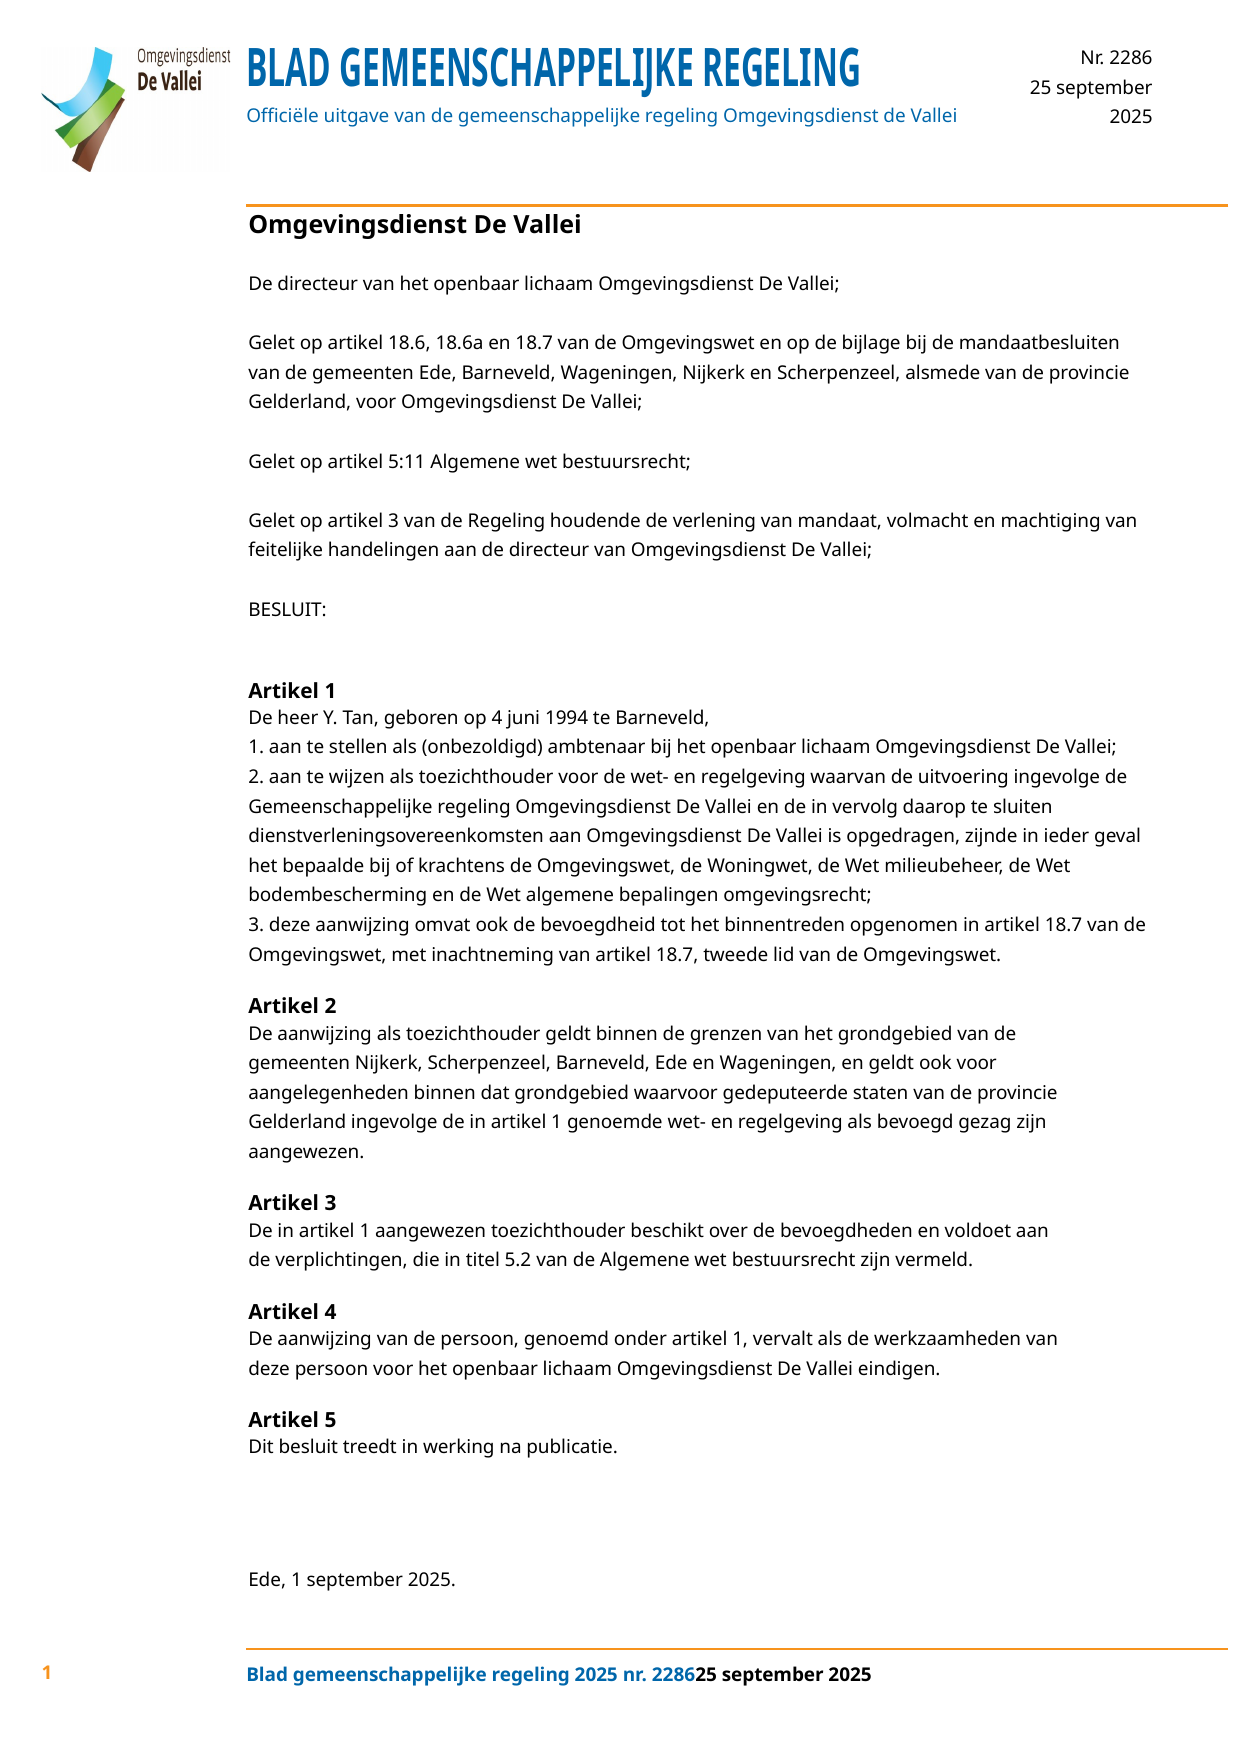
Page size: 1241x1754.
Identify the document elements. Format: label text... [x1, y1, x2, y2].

text de verplichtingen, die in titel 5.2 van de Algemene wet bestuursrecht zijn vermeld. [248, 1246, 1152, 1272]
text deze persoon voor het openbaar lichaam Omgevingsdienst De Vallei eindigen. [248, 1355, 1152, 1381]
picture [41, 47, 231, 172]
text Dit besluit treedt in werking na publicatie. [248, 1434, 1152, 1459]
text 1. aan te stellen als (onbezoldigd) ambtenaar bij het openbaar lichaam Omgevingsdienst De Vallei; [248, 734, 1152, 759]
text De aanwijzing als toezichthouder geldt binnen de grenzen van het grondgebied van de [248, 1020, 1152, 1045]
text Gelderland ingevolge de in artikel 1 genoemde wet- en regelgeving als bevoegd gezag zijn [248, 1108, 1152, 1134]
text aangewezen. [248, 1138, 1152, 1164]
text De heer Y. Tan, geboren op 4 juni 1994 te Barneveld, [248, 704, 1152, 730]
text De directeur van het openbaar lichaam Omgevingsdienst De Vallei; [248, 270, 1152, 296]
text gemeenten Nijkerk, Scherpenzeel, Barneveld, Ede en Wageningen, en geldt ook voor [248, 1049, 1152, 1075]
text De aanwijzing van de persoon, genoemd onder artikel 1, vervalt als de werkzaamheden van [248, 1325, 1152, 1351]
text Artikel 5 [248, 1405, 1152, 1434]
text Artikel 4 [248, 1297, 1152, 1325]
text Artikel 3 [248, 1188, 1152, 1217]
text Artikel 1 [248, 676, 1152, 704]
text 2. aan te wijzen als toezichthouder voor de wet- en regelgeving waarvan de uitvoering ingevolge de Gemeenschappelijke regeling Omgevingsdienst De Vallei en de in vervolg daarop te sluiten dienstverleningsovereenkomsten aan Omgevingsdienst De Vallei is opgedragen, zijnde in ieder geval het bepaalde bij of krachtens de Omgevingswet, de Woningwet, de Wet milieubeheer, de Wet bodembescherming en de Wet algemene bepalingen omgevingsrecht; [248, 763, 1152, 907]
text aangelegenheden binnen dat grondgebied waarvoor gedeputeerde staten van de provincie [248, 1079, 1152, 1104]
text Ede, 1 september 2025. [248, 1566, 1152, 1592]
text Artikel 2 [248, 991, 1152, 1020]
text 3. deze aanwijzing omvat ook de bevoegdheid tot het binnentreden opgenomen in artikel 18.7 van de Omgevingswet, met inachtneming van artikel 18.7, tweede lid van de Omgevingswet. [248, 911, 1152, 967]
text Gelet op artikel 5:11 Algemene wet bestuursrecht; [248, 448, 1152, 473]
text BESLUIT: [248, 596, 1152, 621]
text De in artikel 1 aangewezen toezichthouder beschikt over de bevoegdheden en voldoet aan [248, 1217, 1152, 1243]
text Gelet op artikel 18.6, 18.6a en 18.7 van de Omgevingswet en op de bijlage bij de mandaatbesluiten van de gemeenten Ede, Barneveld, Wageningen, Nijkerk en Scherpenzeel, alsmede van de provincie Gelderland, voor Omgevingsdienst De Vallei; [248, 329, 1152, 414]
text Omgevingsdienst De Vallei [248, 207, 1152, 241]
text Gelet op artikel 3 van de Regeling houdende de verlening van mandaat, volmacht en machtiging van feitelijke handelingen aan de directeur van Omgevingsdienst De Vallei; [248, 507, 1152, 562]
